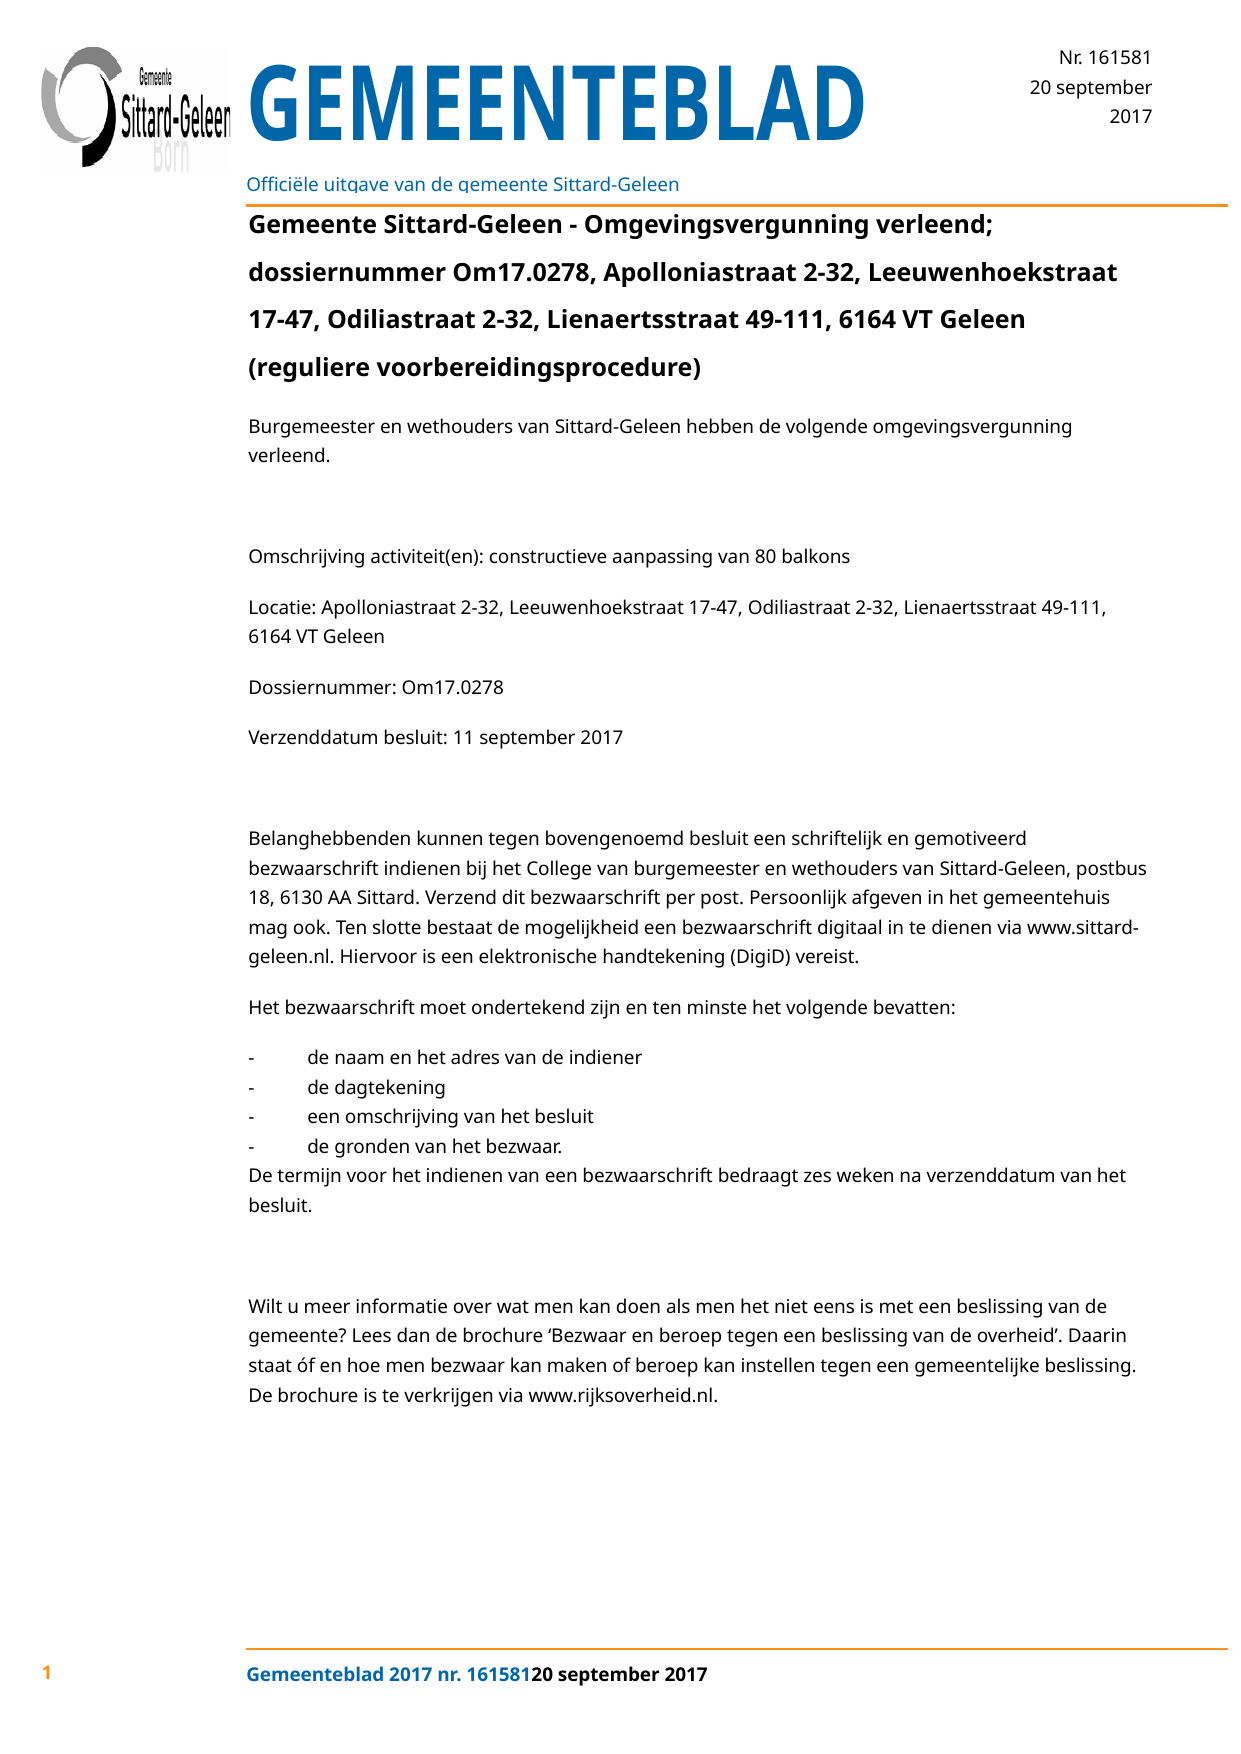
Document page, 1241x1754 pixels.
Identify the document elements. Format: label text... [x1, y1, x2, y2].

text De termijn voor het indienen van een bezwaarschrift bedraagt zes weken na verzenddatum van het besluit. [248, 1163, 1152, 1218]
text Gemeente Sittard-Geleen - Omgevingsvergunning verleend; dossiernummer Om17.0278, Apolloniastraat 2-32, Leeuwenhoekstraat 17-47, Odiliastraat 2-32, Lienaertsstraat 49-111, 6164 VT Geleen (reguliere voorbereidingsprocedure) [248, 207, 1152, 384]
text Omschrijving activiteit(en): constructieve aanpassing van 80 balkons [248, 543, 1152, 569]
list de gronden van het bezwaar. [248, 1133, 1152, 1159]
text Dossiernummer: Om17.0278 [248, 674, 1152, 700]
text Wilt u meer informatie over wat men kan doen als men het niet eens is met een beslissing van de gemeente? Lees dan de brochure ‘Bezwaar en beroep tegen een beslissing van de overheid’. Daarin staat óf en hoe men bezwaar kan maken of beroep kan instellen tegen een gemeentelijke beslissing. De brochure is te verkrijgen via www.rijksoverheid.nl. [248, 1293, 1152, 1408]
text Verzenddatum besluit: 11 september 2017 [248, 724, 1152, 750]
text Het bezwaarschrift moet ondertekend zijn en ten minste het volgende bevatten: [248, 994, 1152, 1020]
list de dagtekening [248, 1074, 1152, 1100]
list een omschrijving van het besluit [248, 1103, 1152, 1129]
picture [41, 47, 231, 172]
list de naam en het adres van de indiener [248, 1044, 1152, 1070]
text Locatie: Apolloniastraat 2-32, Leeuwenhoekstraat 17-47, Odiliastraat 2-32, Lienaertsstraat 49-111, 6164 VT Geleen [248, 594, 1152, 649]
text Belanghebbenden kunnen tegen bovengenoemd besluit een schriftelijk en gemotiveerd bezwaarschrift indienen bij het College van burgemeester en wethouders van Sittard-Geleen, postbus 18, 6130 AA Sittard. Verzend dit bezwaarschrift per post. Persoonlijk afgeven in het gemeentehuis mag ook. Ten slotte bestaat de mogelijkheid een bezwaarschrift digitaal in te dienen via www.sittard-geleen.nl. Hiervoor is een elektronische handtekening (DigiD) vereist. [248, 825, 1152, 969]
text Burgemeester en wethouders van Sittard-Geleen hebben de volgende omgevingsvergunning verleend. [248, 413, 1152, 468]
